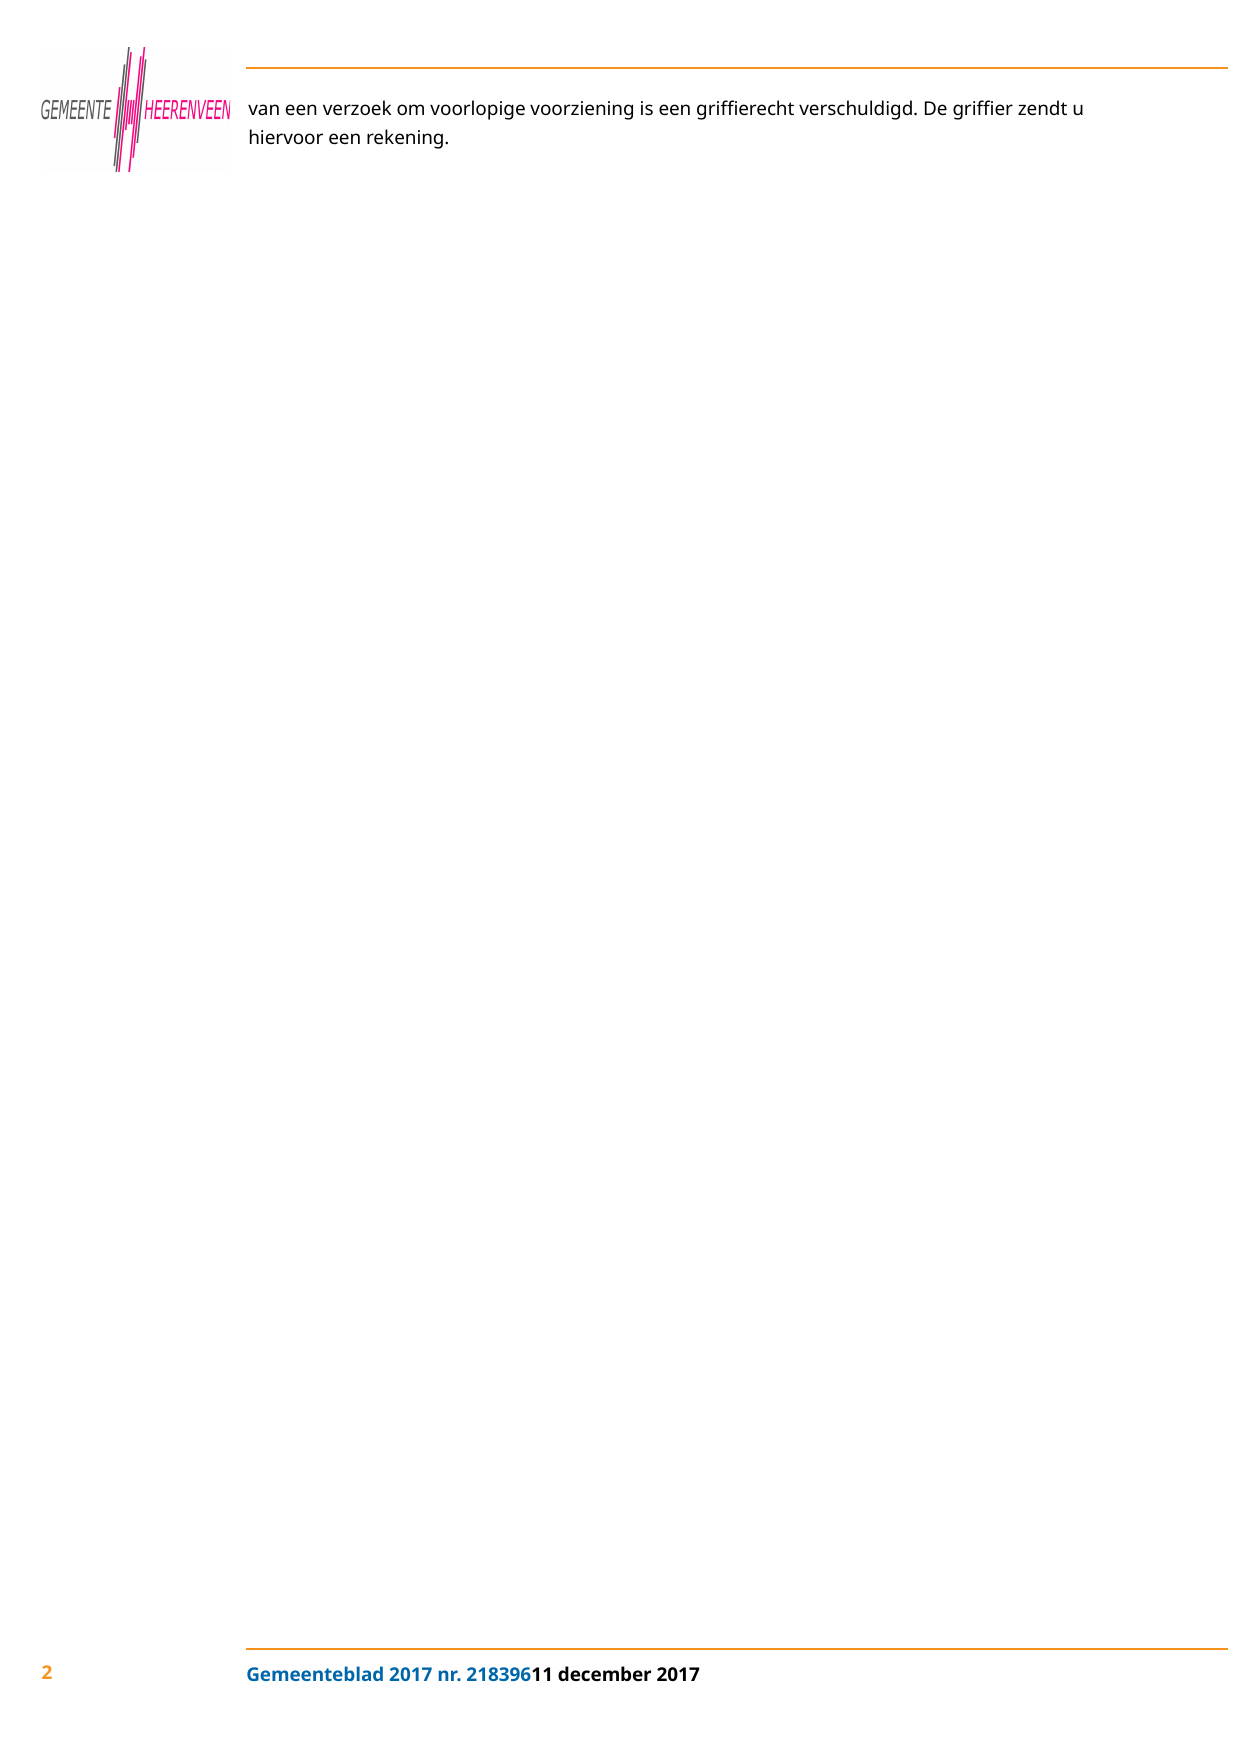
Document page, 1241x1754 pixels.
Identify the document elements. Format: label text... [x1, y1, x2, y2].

text van een verzoek om voorlopige voorziening is een griffierecht verschuldigd. De griffier zendt u hiervoor een rekening. [248, 95, 1152, 150]
picture [41, 47, 231, 172]
